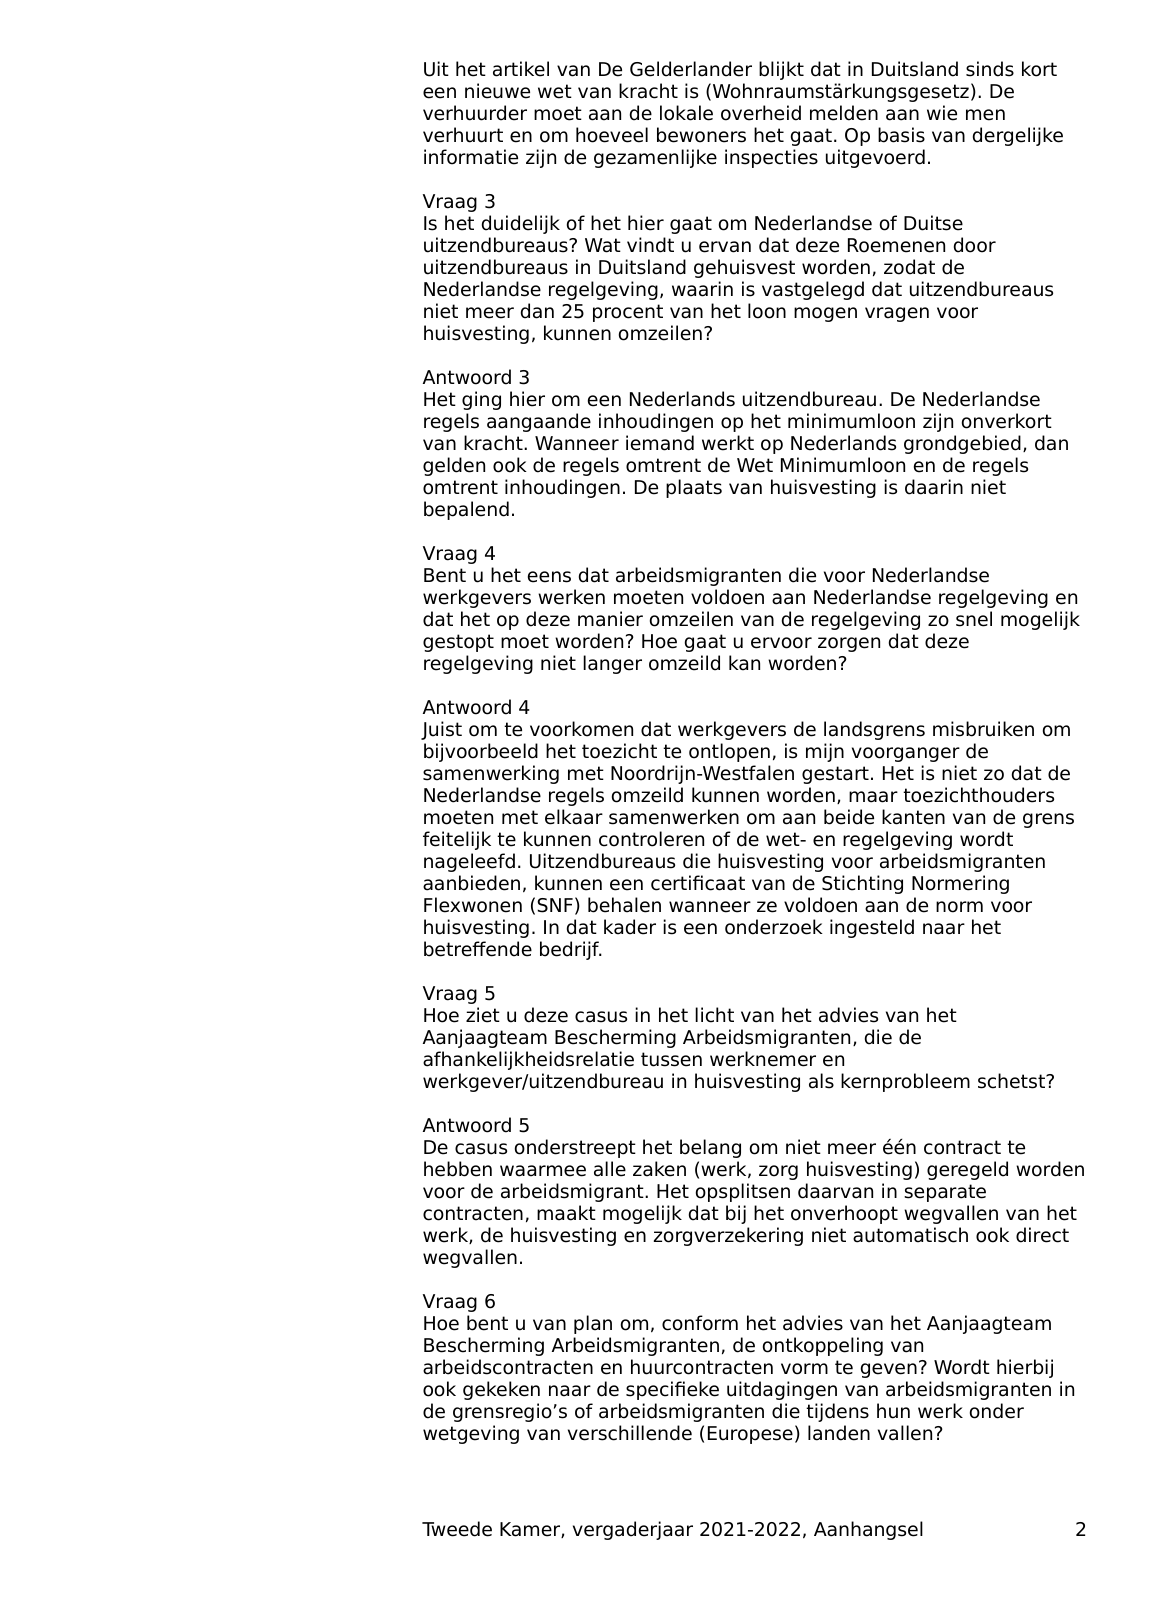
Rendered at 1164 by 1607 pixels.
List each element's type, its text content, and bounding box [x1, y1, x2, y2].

text Hoe ziet u deze casus in het licht van het advies van het Aanjaagteam Bescherming Arbeidsmigranten, die de afhankelijkheidsrelatie tussen werknemer en werkgever/uitzendbureau in huisvesting als kernprobleem schetst? [422, 1005, 1087, 1093]
text Vraag 4 [422, 543, 1087, 565]
text Antwoord 4 [422, 697, 1087, 719]
text De casus onderstreept het belang om niet meer één contract te hebben waarmee alle zaken (werk, zorg huisvesting) geregeld worden voor de arbeidsmigrant. Het opsplitsen daarvan in separate contracten, maakt mogelijk dat bij het onverhoopt wegvallen van het werk, de huisvesting en zorgverzekering niet automatisch ook direct wegvallen. [422, 1137, 1087, 1269]
text Vraag 3 [422, 191, 1087, 213]
text Antwoord 3 [422, 367, 1087, 389]
text Het ging hier om een Nederlands uitzendbureau. De Nederlandse regels aangaande inhoudingen op het minimumloon zijn onverkort van kracht. Wanneer iemand werkt op Nederlands grondgebied, dan gelden ook de regels omtrent de Wet Minimumloon en de regels omtrent inhoudingen. De plaats van huisvesting is daarin niet bepalend. [422, 389, 1087, 521]
text Vraag 5 [422, 983, 1087, 1005]
text Is het duidelijk of het hier gaat om Nederlandse of Duitse uitzendbureaus? Wat vindt u ervan dat deze Roemenen door uitzendbureaus in Duitsland gehuisvest worden, zodat de Nederlandse regelgeving, waarin is vastgelegd dat uitzendbureaus niet meer dan 25 procent van het loon mogen vragen voor huisvesting, kunnen omzeilen? [422, 213, 1087, 345]
text Juist om te voorkomen dat werkgevers de landsgrens misbruiken om bijvoorbeeld het toezicht te ontlopen, is mijn voorganger de samenwerking met Noordrijn-Westfalen gestart. Het is niet zo dat de Nederlandse regels omzeild kunnen worden, maar toezichthouders moeten met elkaar samenwerken om aan beide kanten van de grens feitelijk te kunnen controleren of de wet- en regelgeving wordt nageleefd. Uitzendbureaus die huisvesting voor arbeidsmigranten aanbieden, kunnen een certificaat van de Stichting Normering Flexwonen (SNF) behalen wanneer ze voldoen aan de norm voor huisvesting. In dat kader is een onderzoek ingesteld naar het betreffende bedrijf. [422, 719, 1087, 961]
text Bent u het eens dat arbeidsmigranten die voor Nederlandse werkgevers werken moeten voldoen aan Nederlandse regelgeving en dat het op deze manier omzeilen van de regelgeving zo snel mogelijk gestopt moet worden? Hoe gaat u ervoor zorgen dat deze regelgeving niet langer omzeild kan worden? [422, 565, 1087, 675]
text Antwoord 5 [422, 1115, 1087, 1137]
text Vraag 6 [422, 1291, 1087, 1313]
text Hoe bent u van plan om, conform het advies van het Aanjaagteam Bescherming Arbeidsmigranten, de ontkoppeling van arbeidscontracten en huurcontracten vorm te geven? Wordt hierbij ook gekeken naar de specifieke uitdagingen van arbeidsmigranten in de grensregio’s of arbeidsmigranten die tijdens hun werk onder wetgeving van verschillende (Europese) landen vallen? [422, 1313, 1087, 1445]
text Uit het artikel van De Gelderlander blijkt dat in Duitsland sinds kort een nieuwe wet van kracht is (Wohnraumstärkungsgesetz). De verhuurder moet aan de lokale overheid melden aan wie men verhuurt en om hoeveel bewoners het gaat. Op basis van dergelijke informatie zijn de gezamenlijke inspecties uitgevoerd. [422, 59, 1087, 169]
